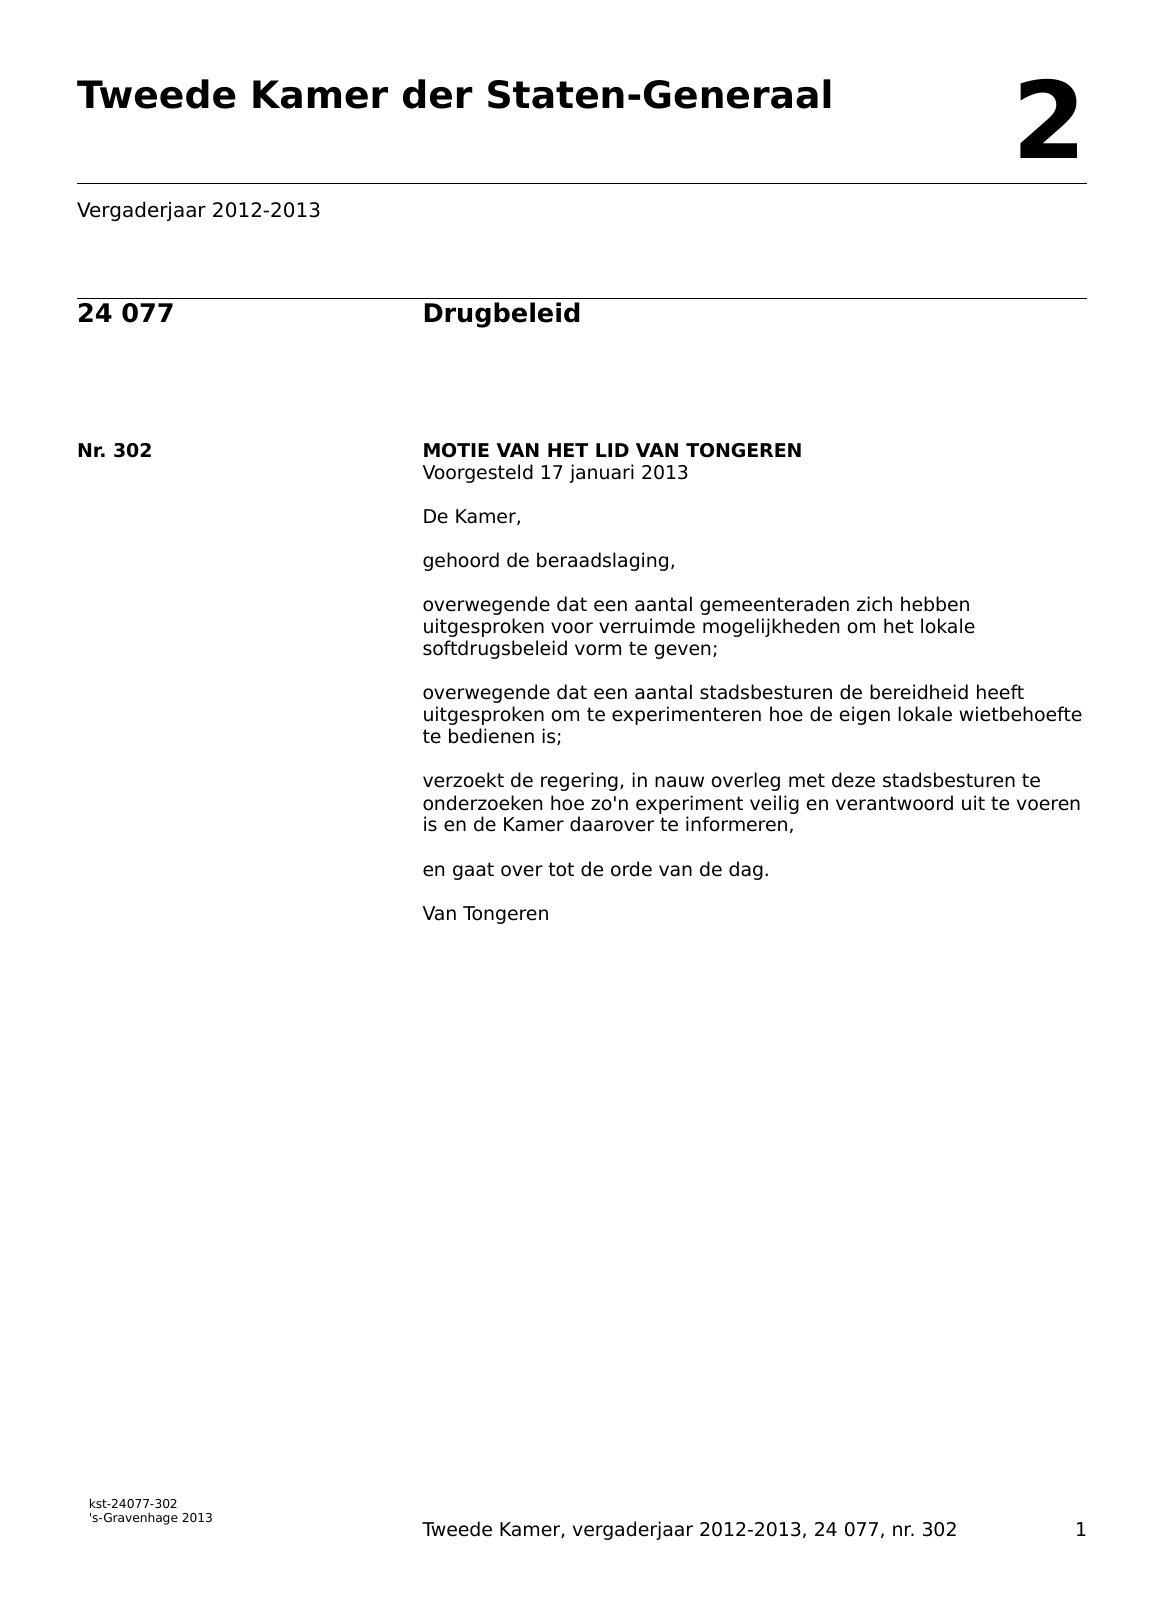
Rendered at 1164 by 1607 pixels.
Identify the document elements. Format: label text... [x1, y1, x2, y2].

text kst-24077-302 [88, 1497, 323, 1511]
text 's-Gravenhage 2013 [88, 1511, 323, 1525]
subtitle 24 077 Drugbeleid [77, 299, 1087, 329]
text overwegende dat een aantal gemeenteraden zich hebben uitgesproken voor verruimde mogelijkheden om het lokale softdrugsbeleid vorm te geven; [422, 594, 1087, 660]
subtitle Nr. 302 MOTIE VAN HET LID VAN TONGEREN [77, 440, 1087, 462]
text overwegende dat een aantal stadsbesturen de bereidheid heeft uitgesproken om te experimenteren hoe de eigen lokale wietbehoefte te bedienen is; [422, 682, 1087, 748]
text Van Tongeren [422, 903, 1087, 925]
table_header 2 [886, 59, 1087, 183]
table_cell Vergaderjaar 2012-2013 [77, 184, 1087, 298]
text en gaat over tot de orde van de dag. [422, 858, 1087, 881]
text De Kamer, [422, 506, 1087, 528]
text verzoekt de regering, in nauw overleg met deze stadsbesturen te onderzoeken hoe zo'n experiment veilig en verantwoord uit te voeren is en de Kamer daarover te informeren, [422, 770, 1087, 836]
text gehoord de beraadslaging, [422, 550, 1087, 572]
text Voorgesteld 17 januari 2013 [422, 462, 1087, 484]
table_header Tweede Kamer der Staten-Generaal [77, 59, 886, 183]
